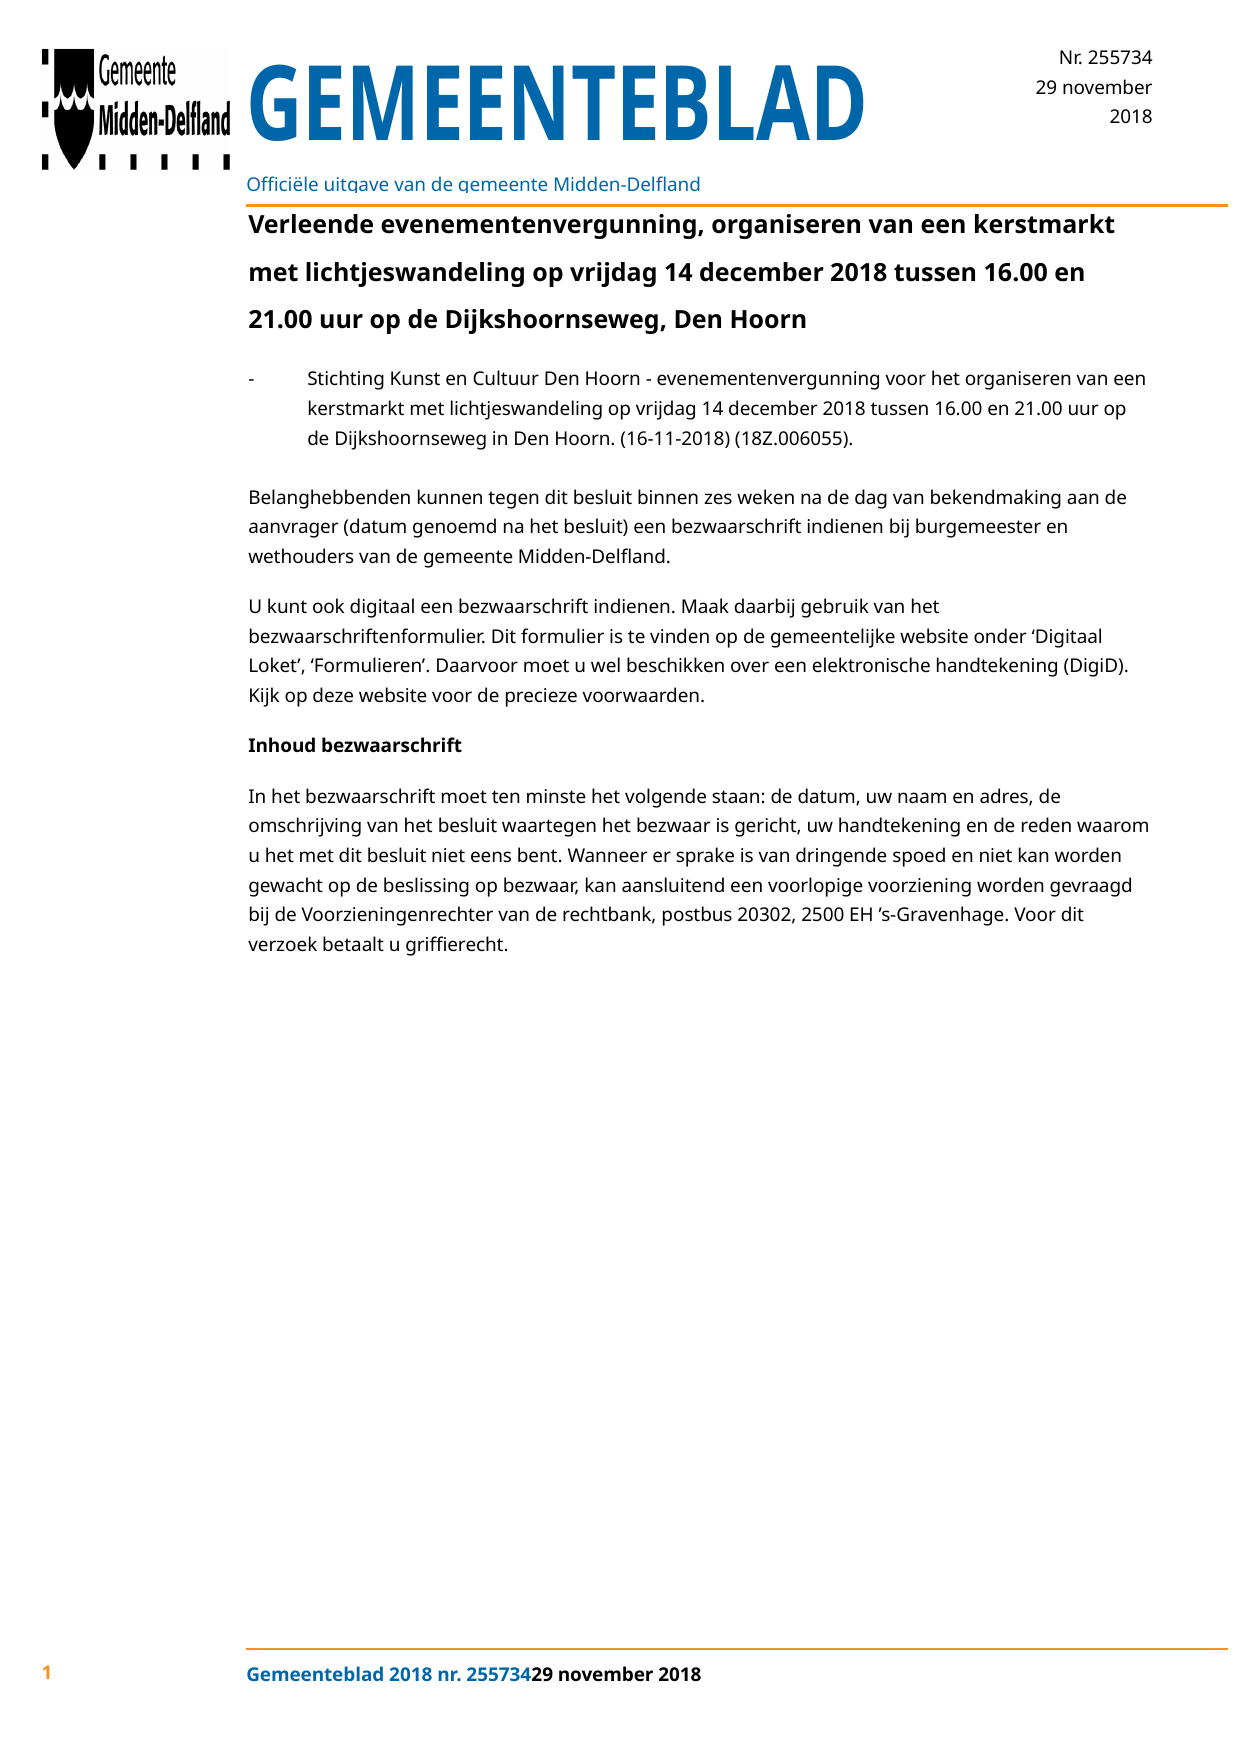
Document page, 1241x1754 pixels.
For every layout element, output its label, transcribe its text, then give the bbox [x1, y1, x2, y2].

list Stichting Kunst en Cultuur Den Hoorn - evenementenvergunning voor het organiseren van een kerstmarkt met lichtjeswandeling op vrijdag 14 december 2018 tussen 16.00 en 21.00 uur op de Dijkshoornseweg in Den Hoorn. (16-11-2018) (18Z.006055). [248, 366, 1152, 450]
text Verleende evenementenvergunning, organiseren van een kerstmarkt met lichtjeswandeling op vrijdag 14 december 2018 tussen 16.00 en 21.00 uur op de Dijkshoornseweg, Den Hoorn [248, 207, 1152, 336]
text In het bezwaarschrift moet ten minste het volgende staan: de datum, uw naam en adres, de omschrijving van het besluit waartegen het bezwaar is gericht, uw handtekening en de reden waarom u het met dit besluit niet eens bent. Wanneer er sprake is van dringende spoed en niet kan worden gewacht op de beslissing op bezwaar, kan aansluitend een voorlopige voorziening worden gevraagd bij de Voorzieningenrechter van de rechtbank, postbus 20302, 2500 EH ’s-Gravenhage. Voor dit verzoek betaalt u griffierecht. [248, 783, 1152, 957]
text U kunt ook digitaal een bezwaarschrift indienen. Maak daarbij gebruik van het bezwaarschriftenformulier. Dit formulier is te vinden op de gemeentelijke website onder ‘Digitaal Loket’, ‘Formulieren’. Daarvoor moet u wel beschikken over een elektronische handtekening (DigiD). Kijk op deze website voor de precieze voorwaarden. [248, 593, 1152, 708]
text Inhoud bezwaarschrift [248, 733, 1152, 758]
picture [41, 47, 231, 172]
text Belanghebbenden kunnen tegen dit besluit binnen zes weken na de dag van bekendmaking aan de aanvrager (datum genoemd na het besluit) een bezwaarschrift indienen bij burgemeester en wethouders van de gemeente Midden-Delfland. [248, 484, 1152, 569]
